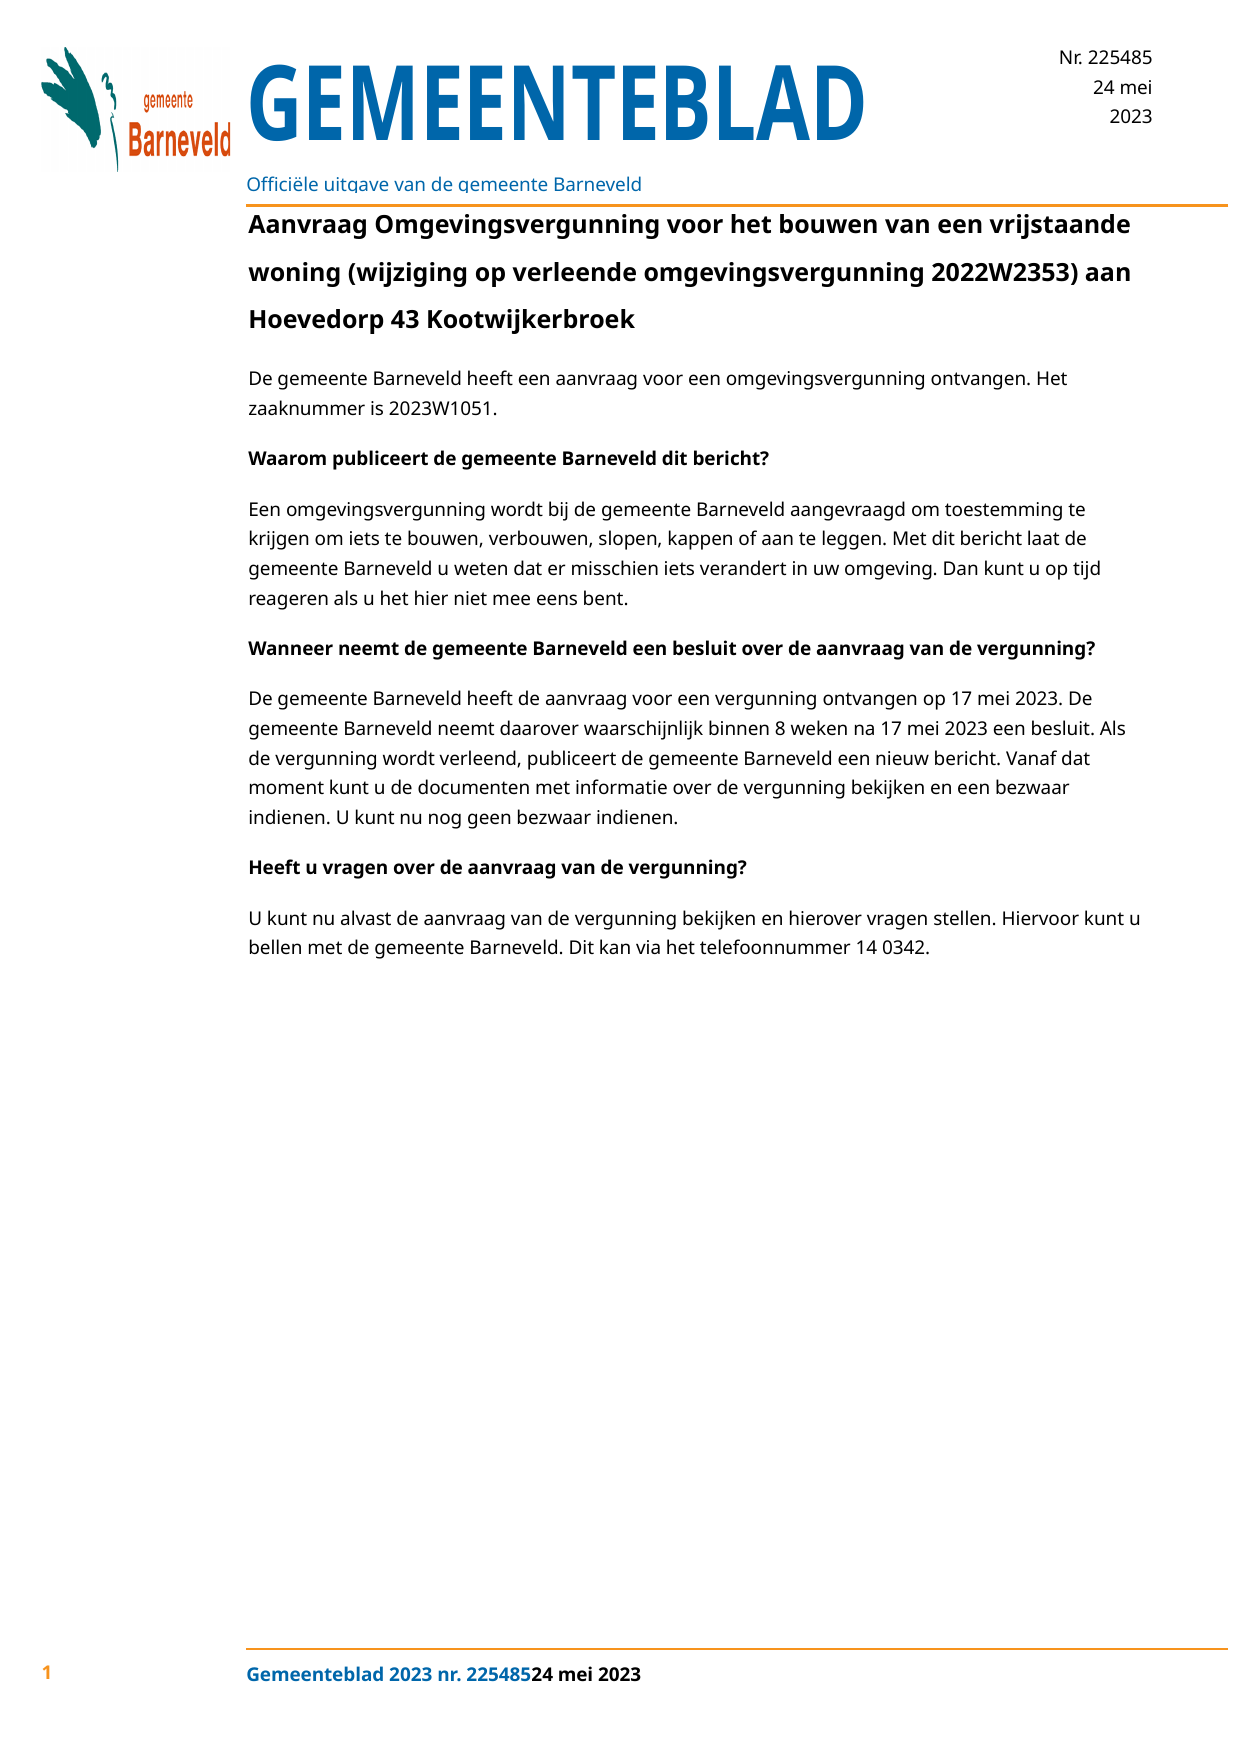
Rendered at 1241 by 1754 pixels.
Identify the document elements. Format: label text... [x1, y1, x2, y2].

text Waarom publiceert de gemeente Barneveld dit bericht? [248, 446, 1152, 471]
text Heeft u vragen over de aanvraag van de vergunning? [248, 854, 1152, 880]
text De gemeente Barneveld heeft een aanvraag voor een omgevingsvergunning ontvangen. Het zaaknummer is 2023W1051. [248, 366, 1152, 421]
picture [41, 47, 231, 172]
text U kunt nu alvast de aanvraag van de vergunning bekijken en hierover vragen stellen. Hiervoor kunt u bellen met de gemeente Barneveld. Dit kan via het telefoonnummer 14 0342. [248, 905, 1152, 960]
text Een omgevingsvergunning wordt bij de gemeente Barneveld aangevraagd om toestemming te krijgen om iets te bouwen, verbouwen, slopen, kappen of aan te leggen. Met dit bericht laat de gemeente Barneveld u weten dat er misschien iets verandert in uw omgeving. Dan kunt u op tijd reageren als u het hier niet mee eens bent. [248, 496, 1152, 610]
text Aanvraag Omgevingsvergunning voor het bouwen van een vrijstaande woning (wijziging op verleende omgevingsvergunning 2022W2353) aan Hoevedorp 43 Kootwijkerbroek [248, 207, 1152, 336]
text Wanneer neemt de gemeente Barneveld een besluit over de aanvraag van de vergunning? [248, 635, 1152, 661]
text De gemeente Barneveld heeft de aanvraag voor een vergunning ontvangen op 17 mei 2023. De gemeente Barneveld neemt daarover waarschijnlijk binnen 8 weken na 17 mei 2023 een besluit. Als de vergunning wordt verleend, publiceert de gemeente Barneveld een nieuw bericht. Vanaf dat moment kunt u de documenten met informatie over de vergunning bekijken en een bezwaar indienen. U kunt nu nog geen bezwaar indienen. [248, 686, 1152, 829]
